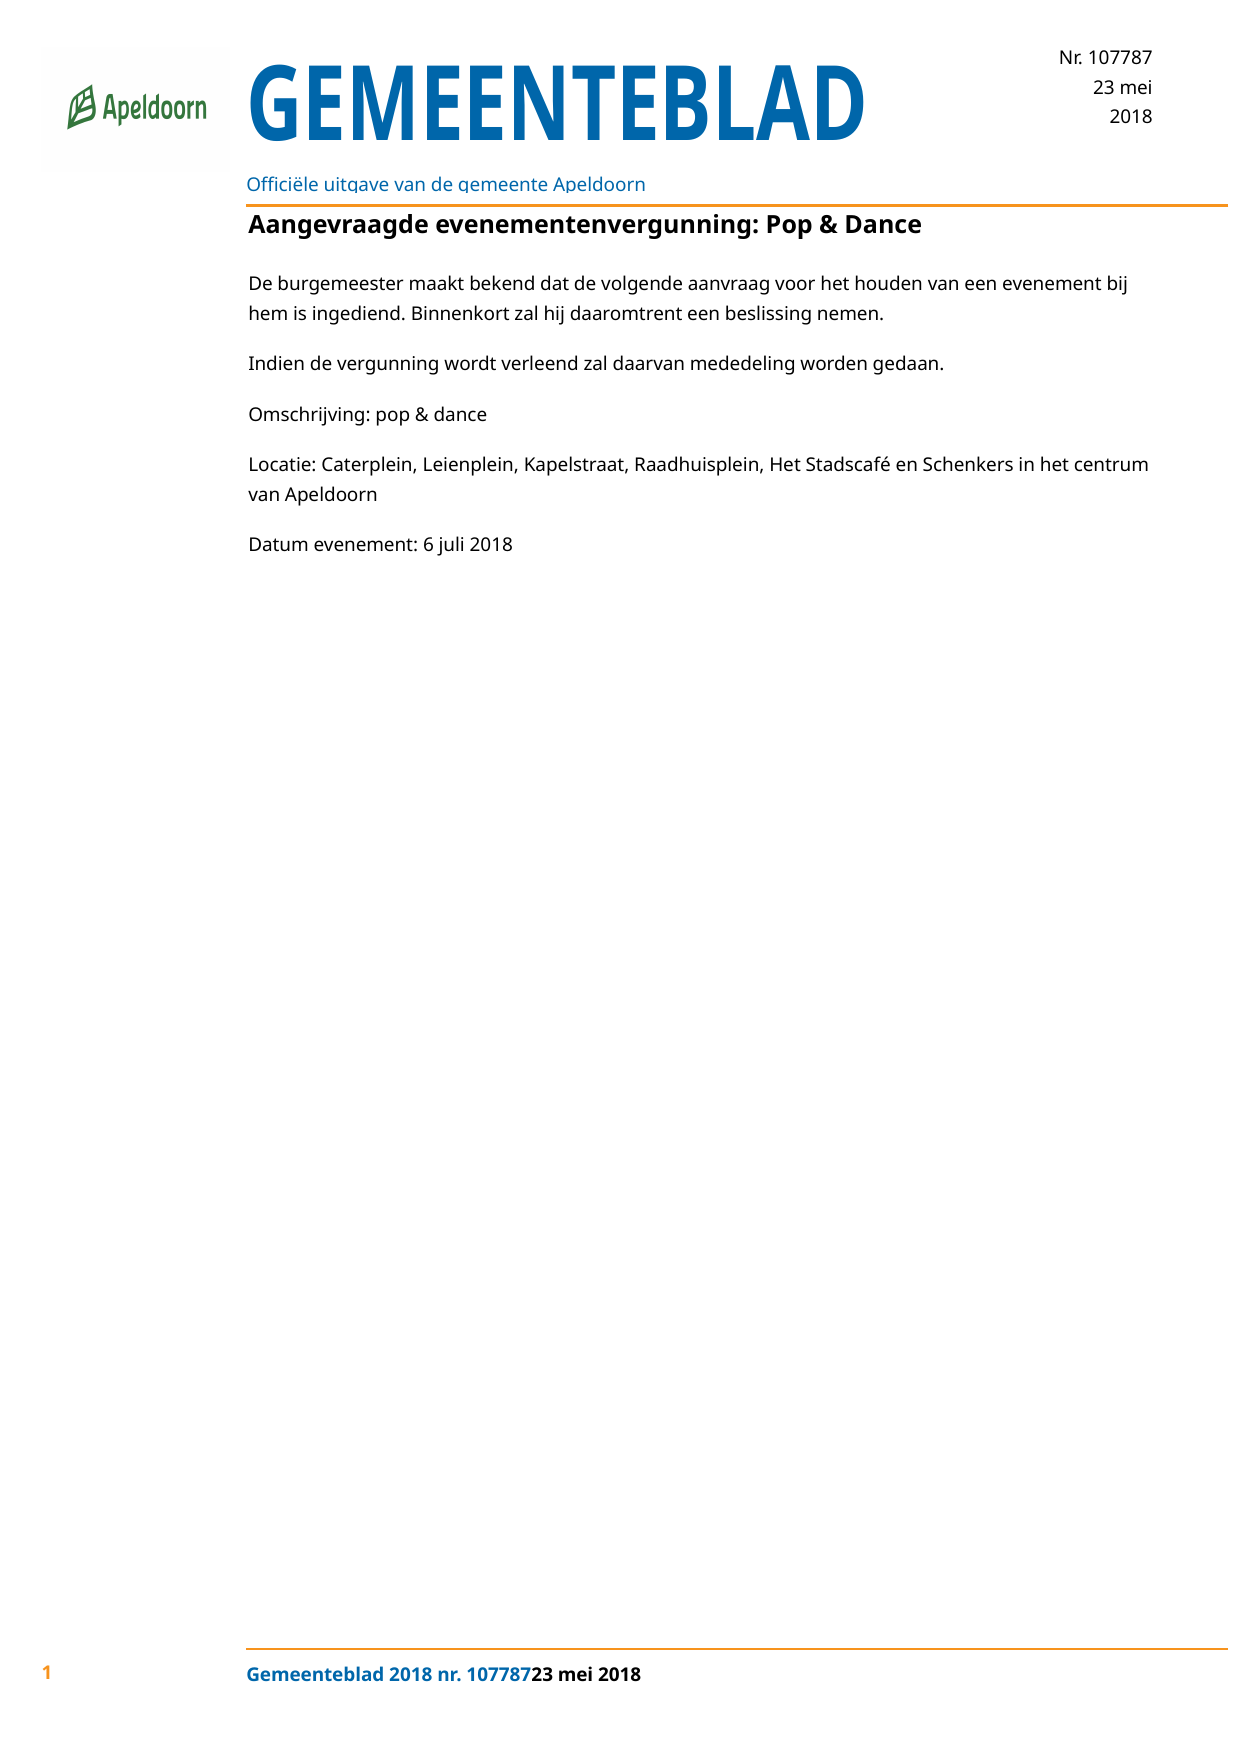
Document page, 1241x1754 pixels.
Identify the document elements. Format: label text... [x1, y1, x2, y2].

text Datum evenement: 6 juli 2018 [248, 531, 1152, 557]
picture [41, 47, 231, 172]
text Aangevraagde evenementenvergunning: Pop & Dance [248, 207, 1152, 241]
text Omschrijving: pop & dance [248, 401, 1152, 426]
text Indien de vergunning wordt verleend zal daarvan mededeling worden gedaan. [248, 350, 1152, 376]
text Locatie: Caterplein, Leienplein, Kapelstraat, Raadhuisplein, Het Stadscafé en Schenkers in het centrum van Apeldoorn [248, 451, 1152, 506]
text De burgemeester maakt bekend dat de volgende aanvraag voor het houden van een evenement bij hem is ingediend. Binnenkort zal hij daaromtrent een beslissing nemen. [248, 270, 1152, 326]
